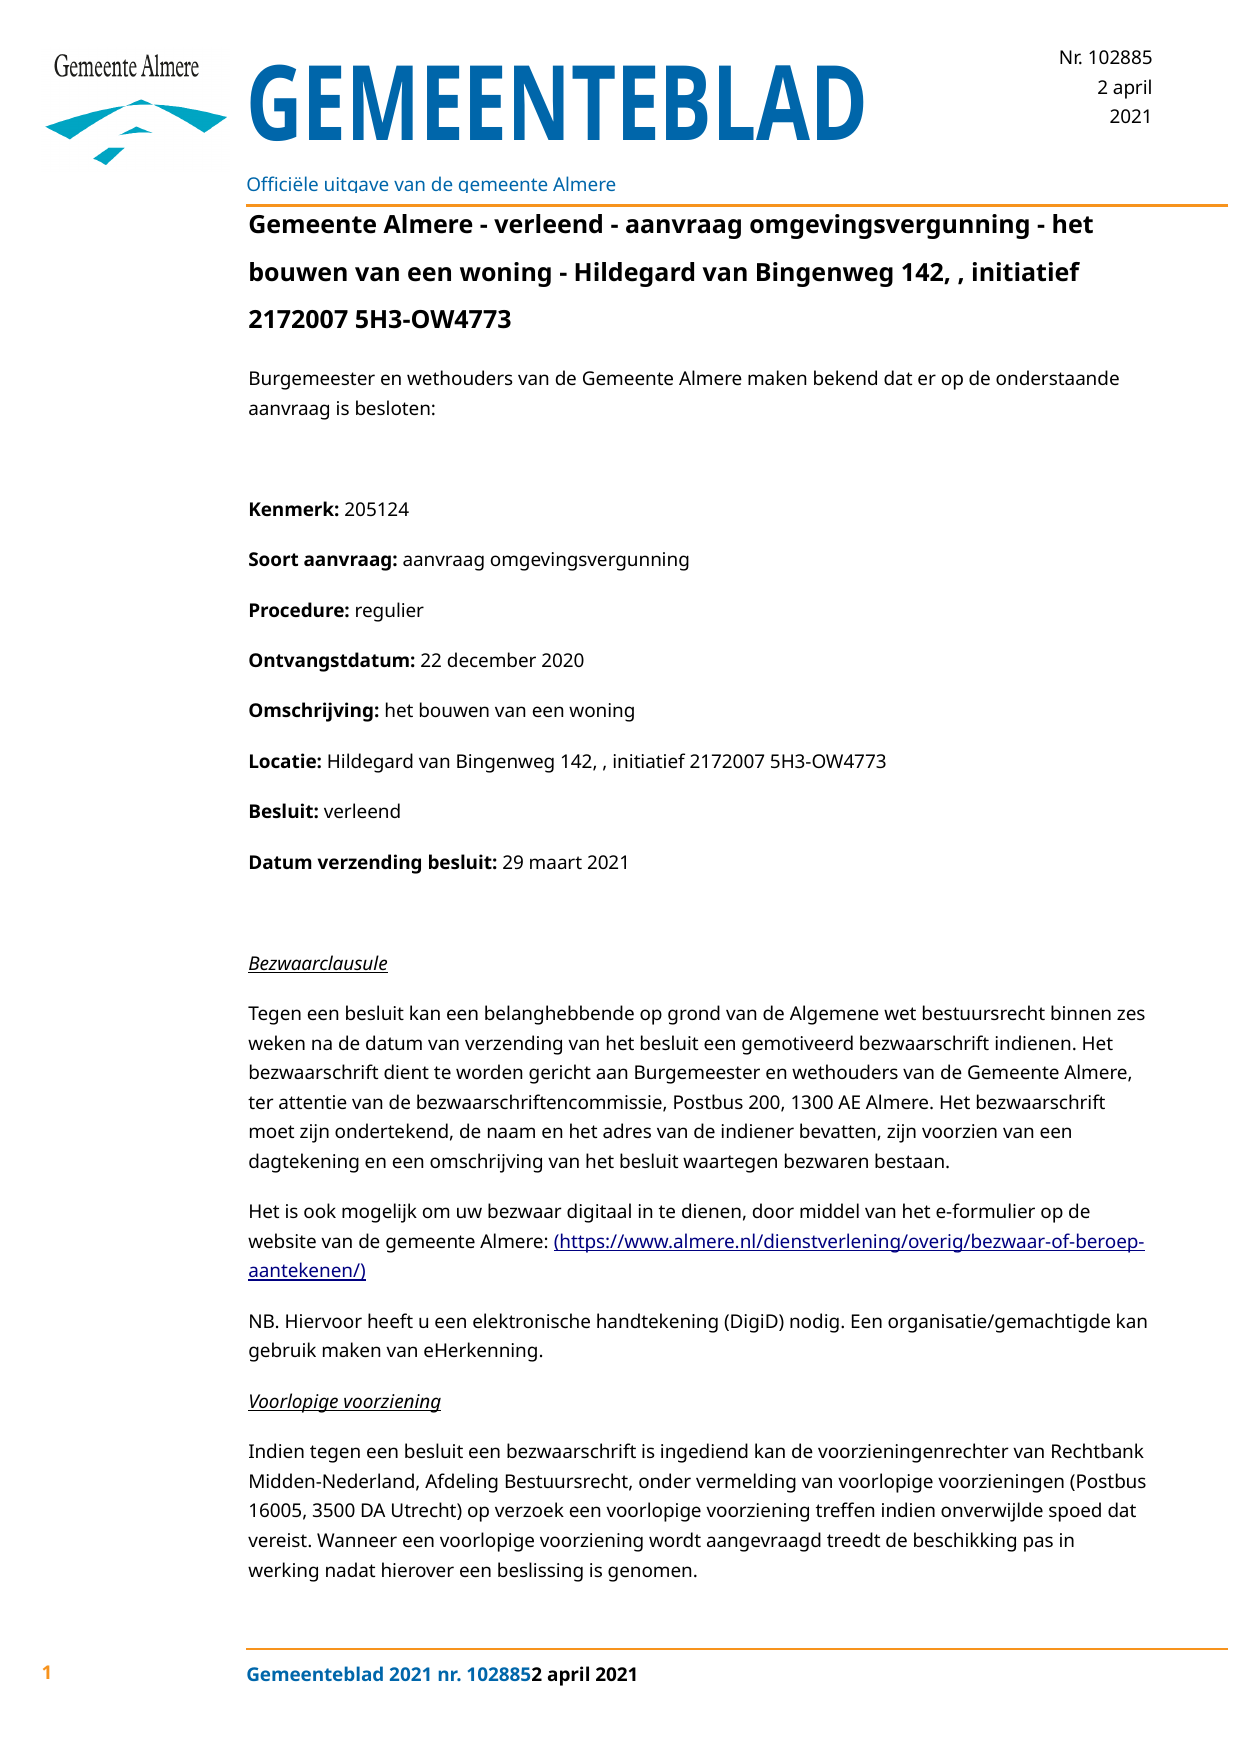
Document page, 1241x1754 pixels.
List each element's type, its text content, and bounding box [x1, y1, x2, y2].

text Tegen een besluit kan een belanghebbende op grond van de Algemene wet bestuursrecht binnen zes weken na de datum van verzending van het besluit een gemotiveerd bezwaarschrift indienen. Het bezwaarschrift dient te worden gericht aan Burgemeester en wethouders van de Gemeente Almere, ter attentie van de bezwaarschriftencommissie, Postbus 200, 1300 AE Almere. Het bezwaarschrift moet zijn ondertekend, de naam en het adres van de indiener bevatten, zijn voorzien van een dagtekening en een omschrijving van het besluit waartegen bezwaren bestaan. [248, 1000, 1152, 1174]
text Bezwaarclausule [248, 950, 1152, 975]
text Soort aanvraag: aanvraag omgevingsvergunning [248, 546, 1152, 572]
text Het is ook mogelijk om uw bezwaar digitaal in te dienen, door middel van het e-formulier op de website van de gemeente Almere: (https://www.almere.nl/dienstverlening/overig/bezwaar-of-beroep-aantekenen/) [248, 1198, 1152, 1283]
picture [41, 47, 231, 172]
text Burgemeester en wethouders van de Gemeente Almere maken bekend dat er op de onderstaande aanvraag is besloten: [248, 366, 1152, 421]
text Procedure: regulier [248, 597, 1152, 622]
text Voorlopige voorziening [248, 1388, 1152, 1414]
text Omschrijving: het bouwen van een woning [248, 698, 1152, 723]
text Locatie: Hildegard van Bingenweg 142, , initiatief 2172007 5H3-OW4773 [248, 748, 1152, 774]
text Datum verzending besluit: 29 maart 2021 [248, 849, 1152, 874]
text Kenmerk: 205124 [248, 496, 1152, 522]
text NB. Hiervoor heeft u een elektronische handtekening (DigiD) nodig. Een organisatie/gemachtigde kan gebruik maken van eHerkenning. [248, 1308, 1152, 1363]
text Besluit: verleend [248, 798, 1152, 824]
text Indien tegen een besluit een bezwaarschrift is ingediend kan de voorzieningenrechter van Rechtbank Midden-Nederland, Afdeling Bestuursrecht, onder vermelding van voorlopige voorzieningen (Postbus 16005, 3500 DA Utrecht) op verzoek een voorlopige voorziening treffen indien onverwijlde spoed dat vereist. Wanneer een voorlopige voorziening wordt aangevraagd treedt de beschikking pas in werking nadat hierover een beslissing is genomen. [248, 1438, 1152, 1582]
text Ontvangstdatum: 22 december 2020 [248, 647, 1152, 673]
text Gemeente Almere - verleend - aanvraag omgevingsvergunning - het bouwen van een woning - Hildegard van Bingenweg 142, , initiatief 2172007 5H3-OW4773 [248, 207, 1152, 336]
